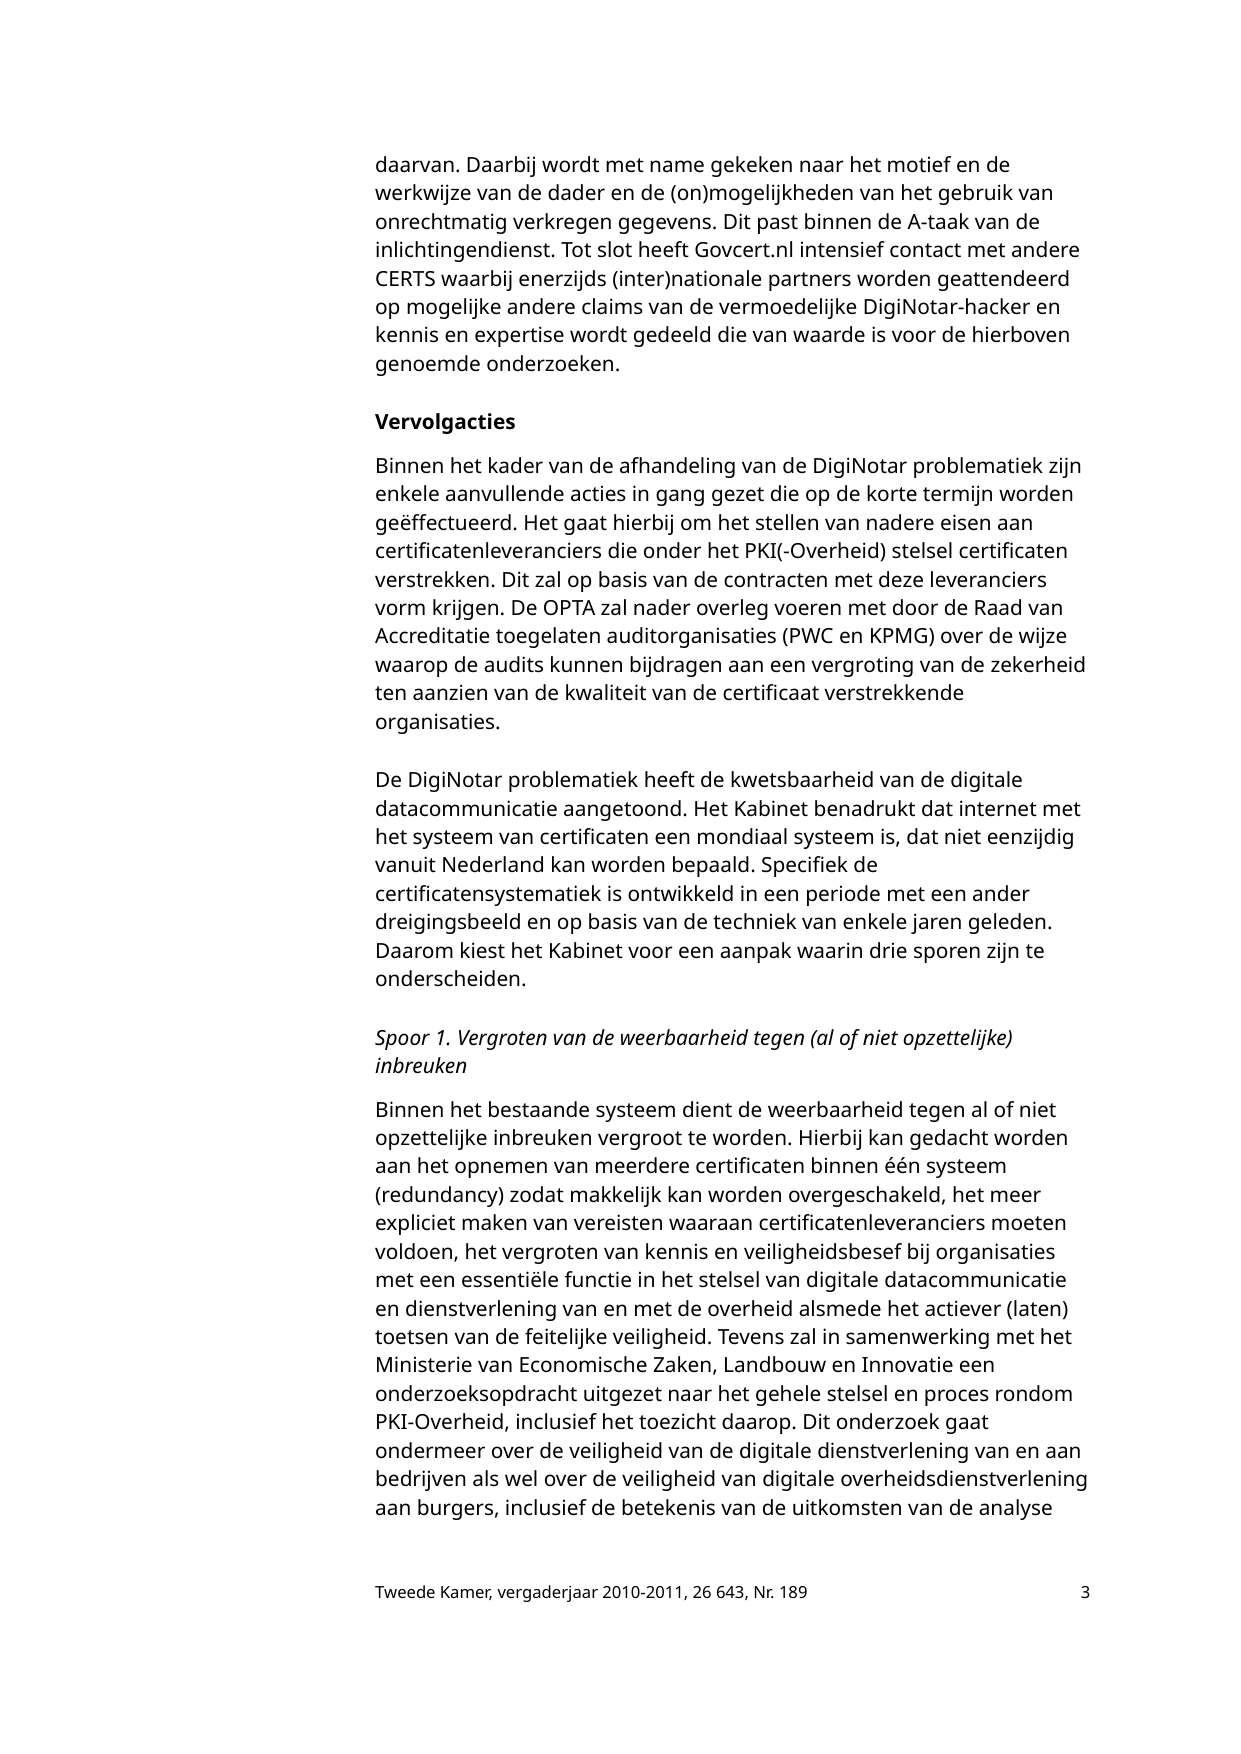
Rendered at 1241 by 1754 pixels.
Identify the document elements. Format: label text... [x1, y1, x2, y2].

text De DigiNotar problematiek heeft de kwetsbaarheid van de digitale datacommunicatie aangetoond. Het Kabinet benadrukt dat internet met het systeem van certificaten een mondiaal systeem is, dat niet eenzijdig vanuit Nederland kan worden bepaald. Specifiek de certificatensystematiek is ontwikkeld in een periode met een ander dreigingsbeeld en op basis van de techniek van enkele jaren geleden. Daarom kiest het Kabinet voor een aanpak waarin drie sporen zijn te onderscheiden. [375, 765, 1090, 993]
text Spoor 1. Vergroten van de weerbaarheid tegen (al of niet opzettelijke) inbreuken [375, 1023, 1090, 1080]
text Binnen het kader van de afhandeling van de DigiNotar problematiek zijn enkele aanvullende acties in gang gezet die op de korte termijn worden geëffectueerd. Het gaat hierbij om het stellen van nadere eisen aan certificatenleveranciers die onder het PKI(-Overheid) stelsel certificaten verstrekken. Dit zal op basis van de contracten met deze leveranciers vorm krijgen. De OPTA zal nader overleg voeren met door de Raad van Accreditatie toegelaten auditorganisaties (PWC en KPMG) over de wijze waarop de audits kunnen bijdragen aan een vergroting van de zekerheid ten aanzien van de kwaliteit van de certificaat verstrekkende organisaties. [375, 451, 1090, 735]
text daarvan. Daarbij wordt met name gekeken naar het motief en de werkwijze van de dader en de (on)mogelijkheden van het gebruik van onrechtmatig verkregen gegevens. Dit past binnen de A-taak van de inlichtingendienst. Tot slot heeft Govcert.nl intensief contact met andere CERTS waarbij enerzijds (inter)nationale partners worden geattendeerd op mogelijke andere claims van de vermoedelijke DigiNotar-hacker en kennis en expertise wordt gedeeld die van waarde is voor de hierboven genoemde onderzoeken. [375, 150, 1090, 377]
text Binnen het bestaande systeem dient de weerbaarheid tegen al of niet opzettelijke inbreuken vergroot te worden. Hierbij kan gedacht worden aan het opnemen van meerdere certificaten binnen één systeem (redundancy) zodat makkelijk kan worden overgeschakeld, het meer expliciet maken van vereisten waaraan certificatenleveranciers moeten voldoen, het vergroten van kennis en veiligheidsbesef bij organisaties met een essentiële functie in het stelsel van digitale datacommunicatie en dienstverlening van en met de overheid alsmede het actiever (laten) toetsen van de feitelijke veiligheid. Tevens zal in samenwerking met het Ministerie van Economische Zaken, Landbouw en Innovatie een onderzoeksopdracht uitgezet naar het gehele stelsel en proces rondom PKI-Overheid, inclusief het toezicht daarop. Dit onderzoek gaat ondermeer over de veiligheid van de digitale dienstverlening van en aan bedrijven als wel over de veiligheid van digitale overheidsdienstverlening aan burgers, inclusief de betekenis van de uitkomsten van de analyse [375, 1095, 1090, 1521]
text Vervolgacties [375, 407, 1090, 436]
